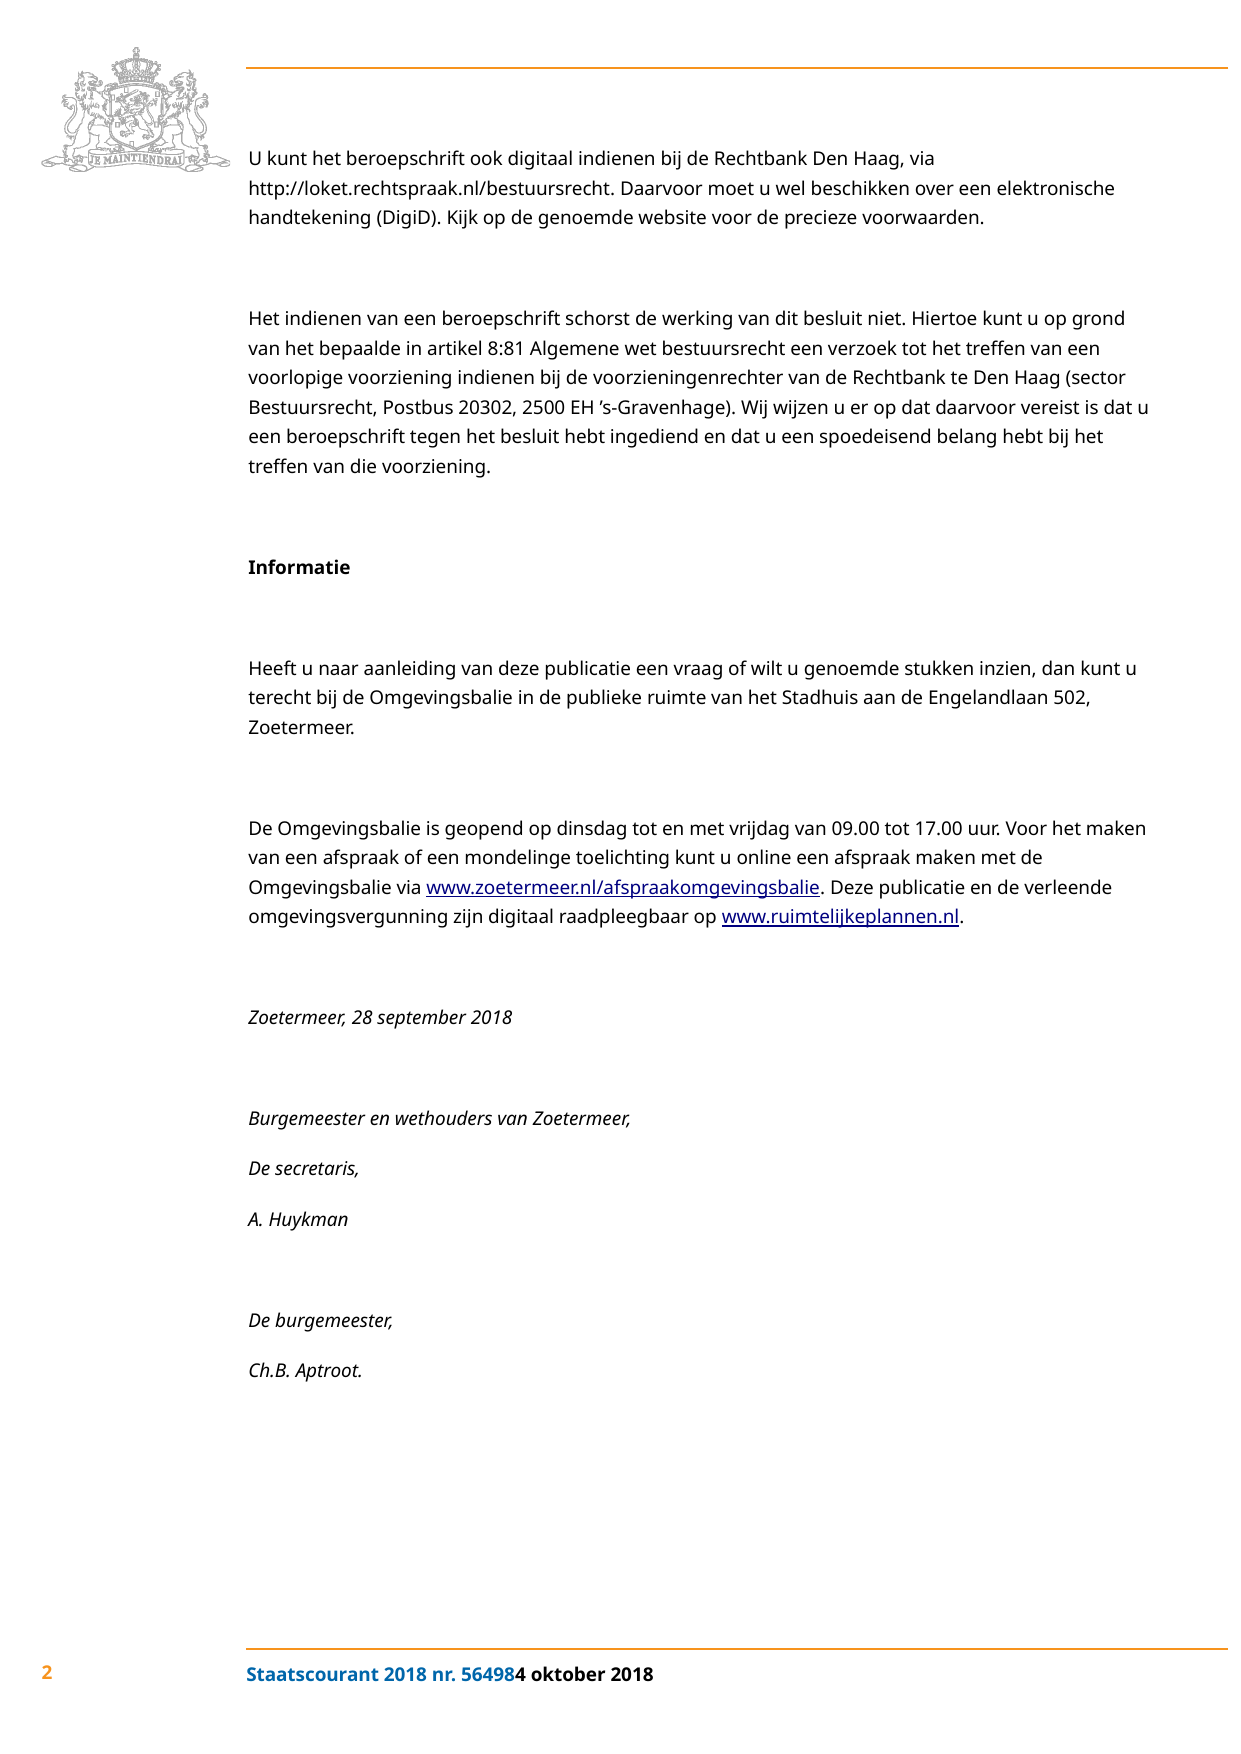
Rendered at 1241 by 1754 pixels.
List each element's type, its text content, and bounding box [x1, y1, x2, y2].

text Het indienen van een beroepschrift schorst de werking van dit besluit niet. Hiertoe kunt u op grond van het bepaalde in artikel 8:81 Algemene wet bestuursrecht een verzoek tot het treffen van een voorlopige voorziening indienen bij de voorzieningenrechter van de Rechtbank te Den Haag (sector Bestuursrecht, Postbus 20302, 2500 EH ’s-Gravenhage). Wij wijzen u er op dat daarvoor vereist is dat u een beroepschrift tegen het besluit hebt ingediend en dat u een spoedeisend belang hebt bij het treffen van die voorziening. [248, 305, 1152, 479]
text Informatie [248, 554, 1152, 580]
text De Omgevingsbalie is geopend op dinsdag tot en met vrijdag van 09.00 tot 17.00 uur. Voor het maken van een afspraak of een mondelinge toelichting kunt u online een afspraak maken met de Omgevingsbalie via www.zoetermeer.nl/afspraakomgevingsbalie. Deze publicatie en de verleende omgevingsvergunning zijn digitaal raadpleegbaar op www.ruimtelijkeplannen.nl. [248, 815, 1152, 929]
text De secretaris, [248, 1156, 1152, 1181]
text Burgemeester en wethouders van Zoetermeer, [248, 1105, 1152, 1131]
picture [41, 47, 231, 172]
text Heeft u naar aanleiding van deze publicatie een vraag of wilt u genoemde stukken inzien, dan kunt u terecht bij de Omgevingsbalie in de publieke ruimte van het Stadhuis aan de Engelandlaan 502, Zoetermeer. [248, 655, 1152, 740]
text A. Huykman [248, 1206, 1152, 1232]
text U kunt het beroepschrift ook digitaal indienen bij de Rechtbank Den Haag, via http://loket.rechtspraak.nl/bestuursrecht. Daarvoor moet u wel beschikken over een elektronische handtekening (DigiD). Kijk op de genoemde website voor de precieze voorwaarden. [248, 145, 1152, 230]
text Zoetermeer, 28 september 2018 [248, 1004, 1152, 1030]
text Ch.B. Aptroot. [248, 1357, 1152, 1383]
text De burgemeester, [248, 1307, 1152, 1333]
